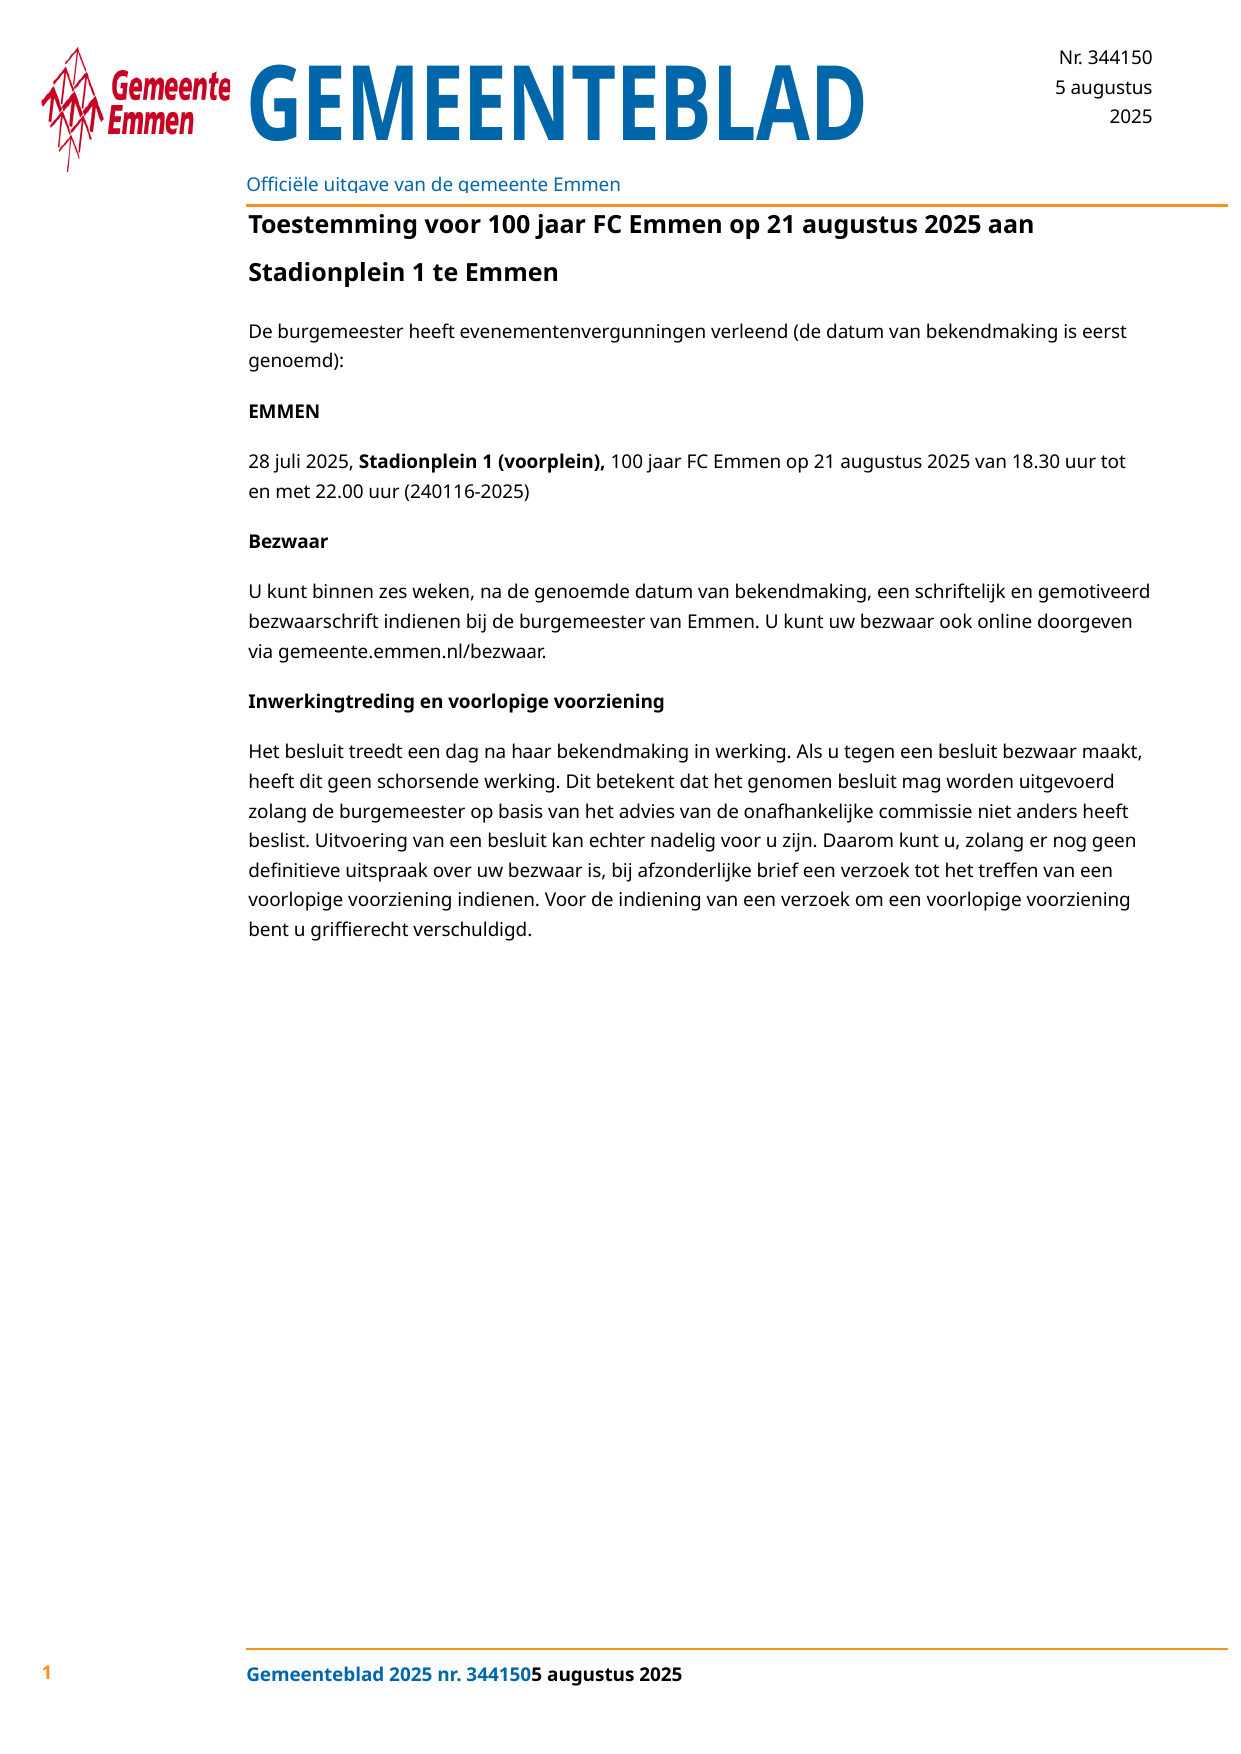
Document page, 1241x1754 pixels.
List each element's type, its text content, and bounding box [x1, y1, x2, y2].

text Bezwaar [248, 528, 1152, 554]
text Inwerkingtreding en voorlopige voorziening [248, 688, 1152, 714]
text De burgemeester heeft evenementenvergunningen verleend (de datum van bekendmaking is eerst genoemd): [248, 318, 1152, 373]
text Het besluit treedt een dag na haar bekendmaking in werking. Als u tegen een besluit bezwaar maakt, heeft dit geen schorsende werking. Dit betekent dat het genomen besluit mag worden uitgevoerd zolang de burgemeester op basis van het advies van de onafhankelijke commissie niet anders heeft beslist. Uitvoering van een besluit kan echter nadelig voor u zijn. Daarom kunt u, zolang er nog geen definitieve uitspraak over uw bezwaar is, bij afzonderlijke brief een verzoek tot het treffen van een voorlopige voorziening indienen. Voor de indiening van een verzoek om een voorlopige voorziening bent u griffierecht verschuldigd. [248, 739, 1152, 942]
picture [41, 47, 231, 172]
text 28 juli 2025, Stadionplein 1 (voorplein), 100 jaar FC Emmen op 21 augustus 2025 van 18.30 uur tot en met 22.00 uur (240116-2025) [248, 448, 1152, 504]
text Toestemming voor 100 jaar FC Emmen op 21 augustus 2025 aan Stadionplein 1 te Emmen [248, 207, 1152, 288]
text EMMEN [248, 398, 1152, 424]
text U kunt binnen zes weken, na de genoemde datum van bekendmaking, een schriftelijk en gemotiveerd bezwaarschrift indienen bij de burgemeester van Emmen. U kunt uw bezwaar ook online doorgeven via gemeente.emmen.nl/bezwaar. [248, 579, 1152, 664]
